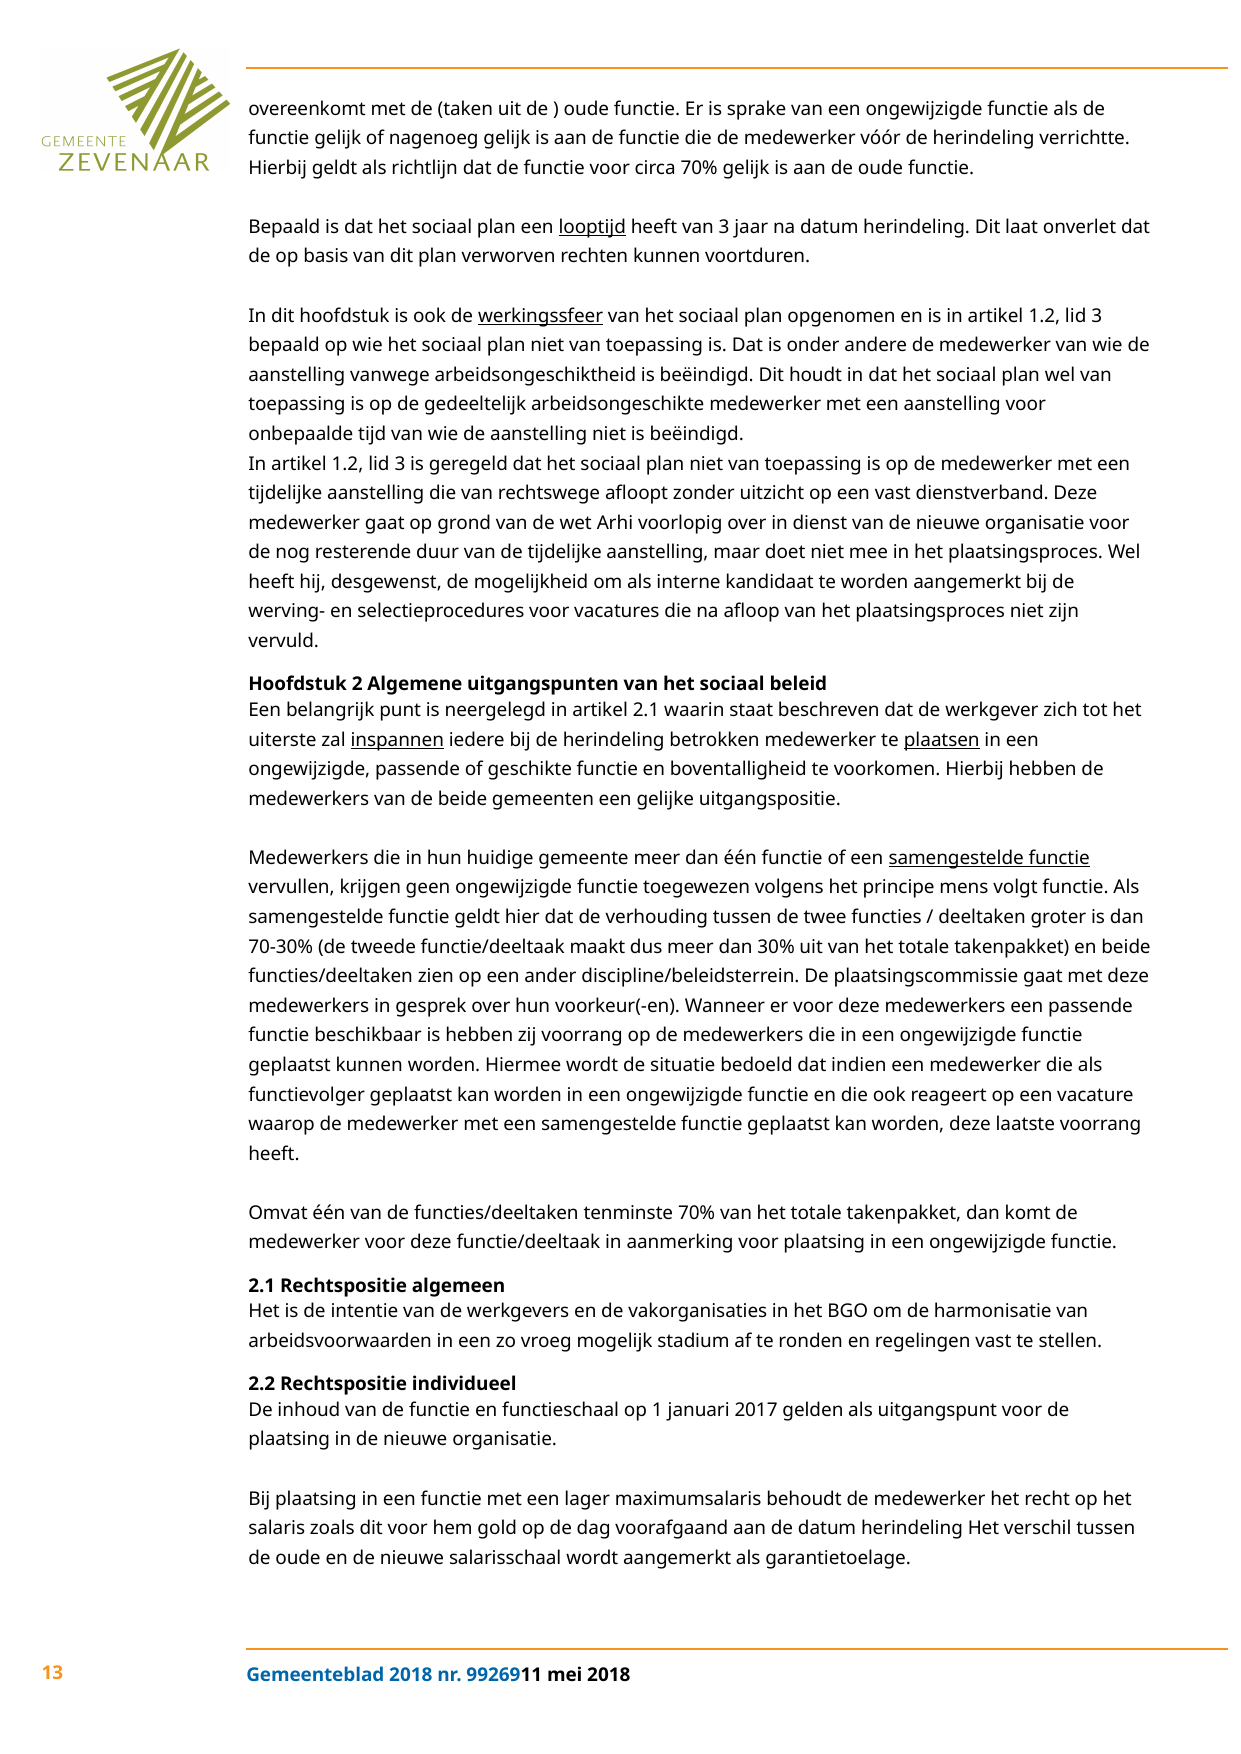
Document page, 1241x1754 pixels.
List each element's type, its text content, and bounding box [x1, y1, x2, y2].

text Medewerkers die in hun huidige gemeente meer dan één functie of een samengestelde functie vervullen, krijgen geen ongewijzigde functie toegewezen volgens het principe mens volgt functie. Als samengestelde functie geldt hier dat de verhouding tussen de twee functies / deeltaken groter is dan 70-30% (de tweede functie/deeltaak maakt dus meer dan 30% uit van het totale takenpakket) en beide functies/deeltaken zien op een ander discipline/beleidsterrein. De plaatsingscommissie gaat met deze medewerkers in gesprek over hun voorkeur(-en). Wanneer er voor deze medewerkers een passende functie beschikbaar is hebben zij voorrang op de medewerkers die in een ongewijzigde functie geplaatst kunnen worden. Hiermee wordt de situatie bedoeld dat indien een medewerker die als functievolger geplaatst kan worden in een ongewijzigde functie en die ook reageert op een vacature waarop de medewerker met een samengestelde functie geplaatst kan worden, deze laatste voorrang heeft. [248, 844, 1152, 1166]
text Bij plaatsing in een functie met een lager maximumsalaris behoudt de medewerker het recht op het salaris zoals dit voor hem gold op de dag voorafgaand aan de datum herindeling Het verschil tussen de oude en de nieuwe salarisschaal wordt aangemerkt als garantietoelage. [248, 1485, 1152, 1569]
text Het is de intentie van de werkgevers en de vakorganisaties in het BGO om de harmonisatie van arbeidsvoorwaarden in een zo vroeg mogelijk stadium af te ronden en regelingen vast te stellen. [248, 1297, 1152, 1353]
text In dit hoofdstuk is ook de werkingssfeer van het sociaal plan opgenomen en is in artikel 1.2, lid 3 bepaald op wie het sociaal plan niet van toepassing is. Dat is onder andere de medewerker van wie de aanstelling vanwege arbeidsongeschiktheid is beëindigd. Dit houdt in dat het sociaal plan wel van toepassing is op de gedeeltelijk arbeidsongeschikte medewerker met een aanstelling voor onbepaalde tijd van wie de aanstelling niet is beëindigd. [248, 302, 1152, 446]
text Hoofdstuk 2 Algemene uitgangspunten van het sociaal beleid [248, 670, 1152, 696]
picture [41, 47, 231, 172]
text De inhoud van de functie en functieschaal op 1 januari 2017 gelden als uitgangspunt voor de plaatsing in de nieuwe organisatie. [248, 1396, 1152, 1451]
text 2.2 Rechtspositie individueel [248, 1370, 1152, 1396]
text Bepaald is dat het sociaal plan een looptijd heeft van 3 jaar na datum herindeling. Dit laat onverlet dat de op basis van dit plan verworven rechten kunnen voortduren. [248, 213, 1152, 268]
text 2.1 Rechtspositie algemeen [248, 1272, 1152, 1297]
text Omvat één van de functies/deeltaken tenminste 70% van het totale takenpakket, dan komt de medewerker voor deze functie/deeltaak in aanmerking voor plaatsing in een ongewijzigde functie. [248, 1199, 1152, 1254]
text overeenkomt met de (taken uit de ) oude functie. Er is sprake van een ongewijzigde functie als de functie gelijk of nagenoeg gelijk is aan de functie die de medewerker vóór de herindeling verrichtte. Hierbij geldt als richtlijn dat de functie voor circa 70% gelijk is aan de oude functie. [248, 95, 1152, 180]
text In artikel 1.2, lid 3 is geregeld dat het sociaal plan niet van toepassing is op de medewerker met een tijdelijke aanstelling die van rechtswege afloopt zonder uitzicht op een vast dienstverband. Deze medewerker gaat op grond van de wet Arhi voorlopig over in dienst van de nieuwe organisatie voor de nog resterende duur van de tijdelijke aanstelling, maar doet niet mee in het plaatsingsproces. Wel heeft hij, desgewenst, de mogelijkheid om als interne kandidaat te worden aangemerkt bij de werving- en selectieprocedures voor vacatures die na afloop van het plaatsingsproces niet zijn vervuld. [248, 450, 1152, 653]
text Een belangrijk punt is neergelegd in artikel 2.1 waarin staat beschreven dat de werkgever zich tot het uiterste zal inspannen iedere bij de herindeling betrokken medewerker te plaatsen in een ongewijzigde, passende of geschikte functie en boventalligheid te voorkomen. Hierbij hebben de medewerkers van de beide gemeenten een gelijke uitgangspositie. [248, 696, 1152, 811]
